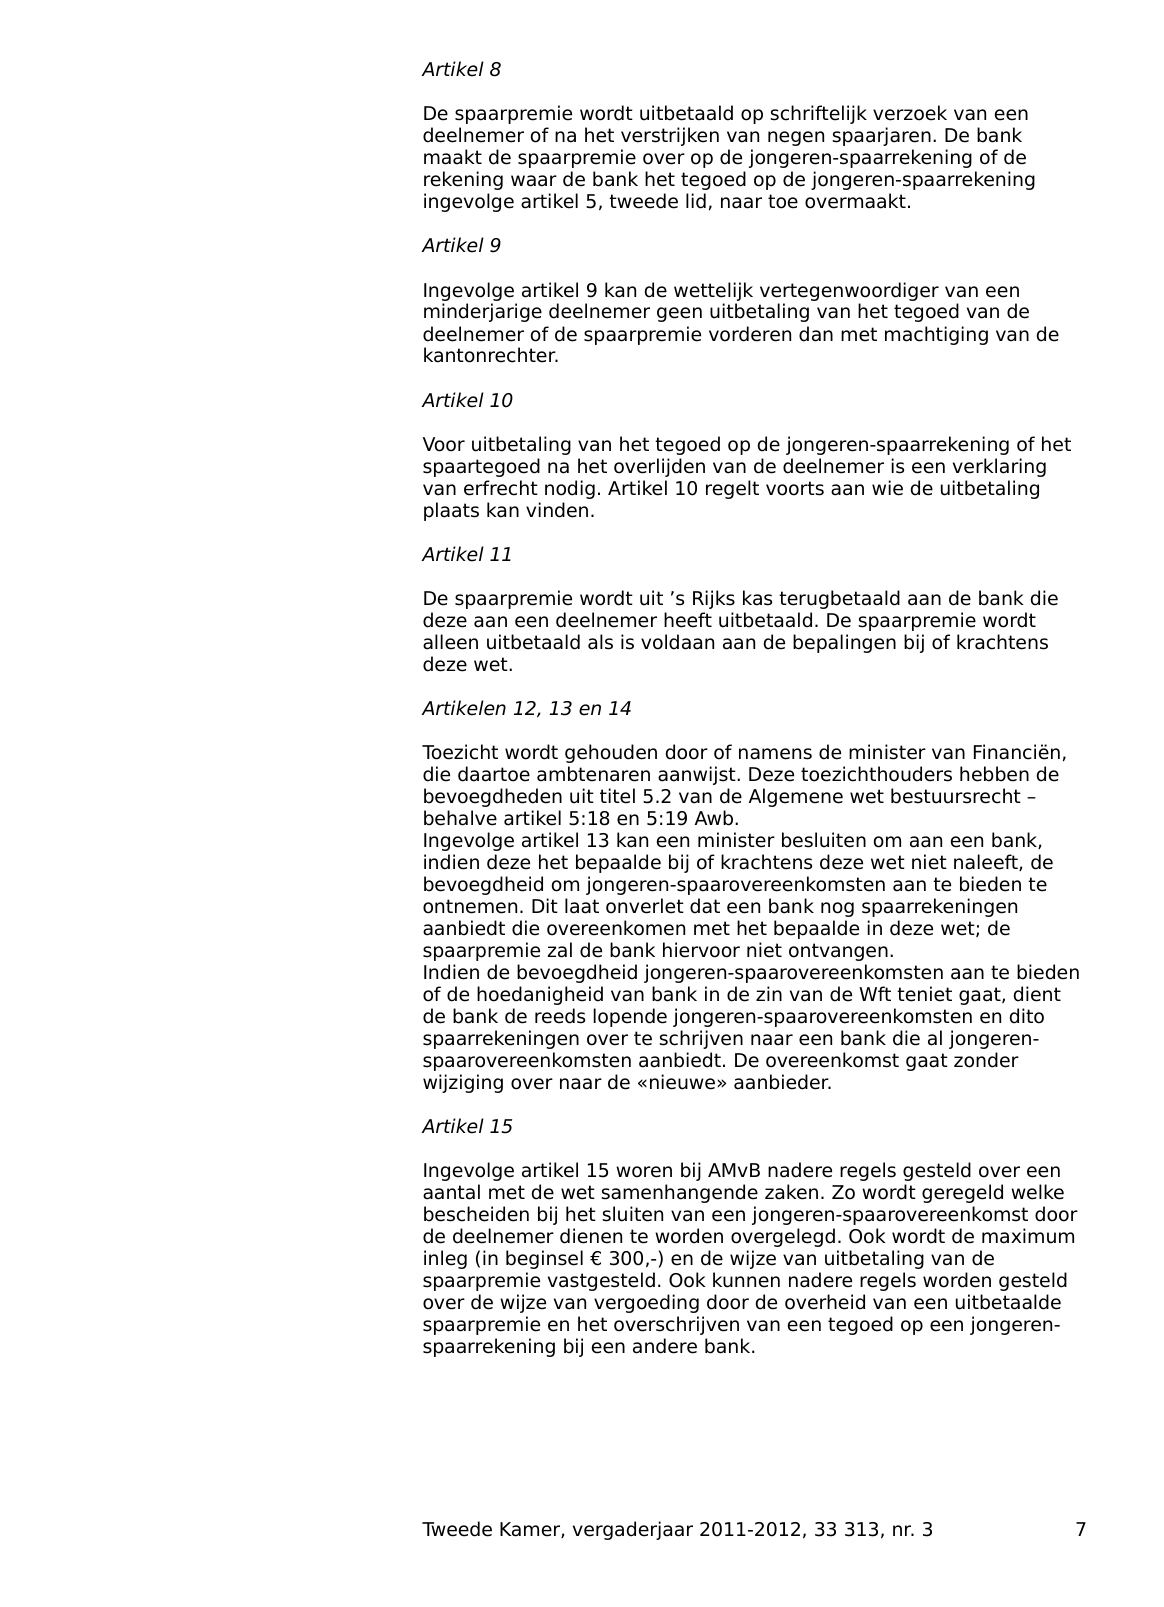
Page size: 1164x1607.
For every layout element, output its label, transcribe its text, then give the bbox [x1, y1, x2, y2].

subtitle Artikelen 12, 13 en 14 [422, 698, 1087, 720]
text Ingevolge artikel 15 woren bij AMvB nadere regels gesteld over een aantal met de wet samenhangende zaken. Zo wordt geregeld welke bescheiden bij het sluiten van een jongeren-spaarovereenkomst door de deelnemer dienen te worden overgelegd. Ook wordt de maximum inleg (in beginsel € 300,-) en de wijze van uitbetaling van de spaarpremie vastgesteld. Ook kunnen nadere regels worden gesteld over de wijze van vergoeding door de overheid van een uitbetaalde spaarpremie en het overschrijven van een tegoed op een jongeren-spaarrekening bij een andere bank. [422, 1160, 1087, 1358]
text Ingevolge artikel 13 kan een minister besluiten om aan een bank, indien deze het bepaalde bij of krachtens deze wet niet naleeft, de bevoegdheid om jongeren-spaarovereenkomsten aan te bieden te ontnemen. Dit laat onverlet dat een bank nog spaarrekeningen aanbiedt die overeenkomen met het bepaalde in deze wet; de spaarpremie zal de bank hiervoor niet ontvangen. [422, 830, 1087, 962]
text De spaarpremie wordt uitbetaald op schriftelijk verzoek van een deelnemer of na het verstrijken van negen spaarjaren. De bank maakt de spaarpremie over op de jongeren-spaarrekening of de rekening waar de bank het tegoed op de jongeren-spaarrekening ingevolge artikel 5, tweede lid, naar toe overmaakt. [422, 103, 1087, 213]
subtitle Artikel 15 [422, 1116, 1087, 1138]
text Indien de bevoegdheid jongeren-spaarovereenkomsten aan te bieden of de hoedanigheid van bank in de zin van de Wft teniet gaat, dient de bank de reeds lopende jongeren-spaarovereenkomsten en dito spaarrekeningen over te schrijven naar een bank die al jongeren-spaarovereenkomsten aanbiedt. De overeenkomst gaat zonder wijziging over naar de «nieuwe» aanbieder. [422, 962, 1087, 1094]
text Voor uitbetaling van het tegoed op de jongeren-spaarrekening of het spaartegoed na het overlijden van de deelnemer is een verklaring van erfrecht nodig. Artikel 10 regelt voorts aan wie de uitbetaling plaats kan vinden. [422, 434, 1087, 522]
subtitle Artikel 8 [422, 59, 1087, 81]
text De spaarpremie wordt uit ’s Rijks kas terugbetaald aan de bank die deze aan een deelnemer heeft uitbetaald. De spaarpremie wordt alleen uitbetaald als is voldaan aan de bepalingen bij of krachtens deze wet. [422, 588, 1087, 676]
text Toezicht wordt gehouden door of namens de minister van Financiën, die daartoe ambtenaren aanwijst. Deze toezichthouders hebben de bevoegdheden uit titel 5.2 van de Algemene wet bestuursrecht – behalve artikel 5:18 en 5:19 Awb. [422, 742, 1087, 830]
subtitle Artikel 11 [422, 544, 1087, 566]
text Ingevolge artikel 9 kan de wettelijk vertegenwoordiger van een minderjarige deelnemer geen uitbetaling van het tegoed van de deelnemer of de spaarpremie vorderen dan met machtiging van de kantonrechter. [422, 279, 1087, 367]
subtitle Artikel 10 [422, 389, 1087, 412]
subtitle Artikel 9 [422, 235, 1087, 257]
